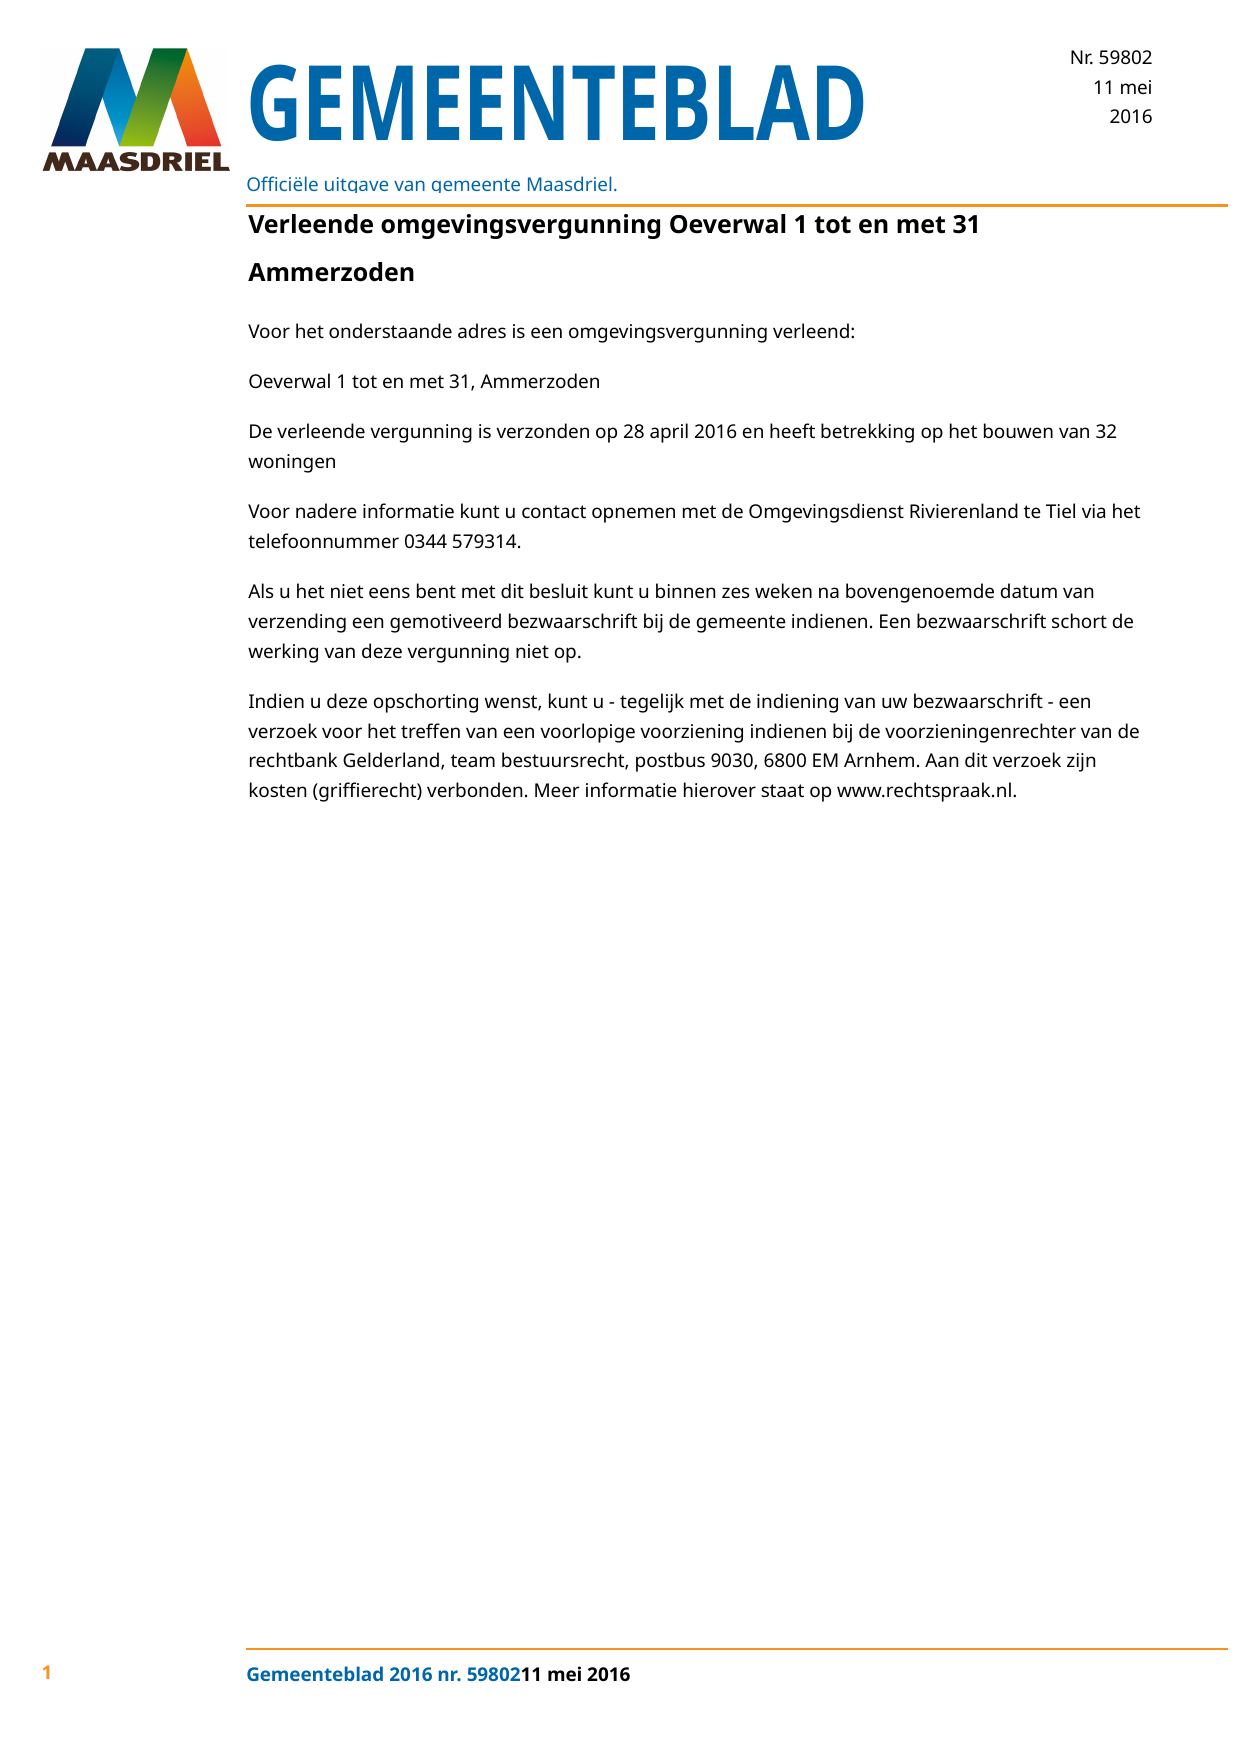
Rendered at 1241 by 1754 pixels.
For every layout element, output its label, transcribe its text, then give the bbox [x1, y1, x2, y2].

text Voor nadere informatie kunt u contact opnemen met de Omgevingsdienst Rivierenland te Tiel via het telefoonnummer 0344 579314. [248, 499, 1152, 554]
text Verleende omgevingsvergunning Oeverwal 1 tot en met 31 Ammerzoden [248, 207, 1152, 288]
text Als u het niet eens bent met dit besluit kunt u binnen zes weken na bovengenoemde datum van verzending een gemotiveerd bezwaarschrift bij de gemeente indienen. Een bezwaarschrift schort de werking van deze vergunning niet op. [248, 579, 1152, 664]
text De verleende vergunning is verzonden op 28 april 2016 en heeft betrekking op het bouwen van 32 woningen [248, 419, 1152, 474]
text Indien u deze opschorting wenst, kunt u - tegelijk met de indiening van uw bezwaarschrift - een verzoek voor het treffen van een voorlopige voorziening indienen bij de voorzieningenrechter van de rechtbank Gelderland, team bestuursrecht, postbus 9030, 6800 EM Arnhem. Aan dit verzoek zijn kosten (griffierecht) verbonden. Meer informatie hierover staat op www.rechtspraak.nl. [248, 688, 1152, 803]
picture [41, 47, 231, 172]
text Oeverwal 1 tot en met 31, Ammerzoden [248, 368, 1152, 394]
text Voor het onderstaande adres is een omgevingsvergunning verleend: [248, 318, 1152, 344]
